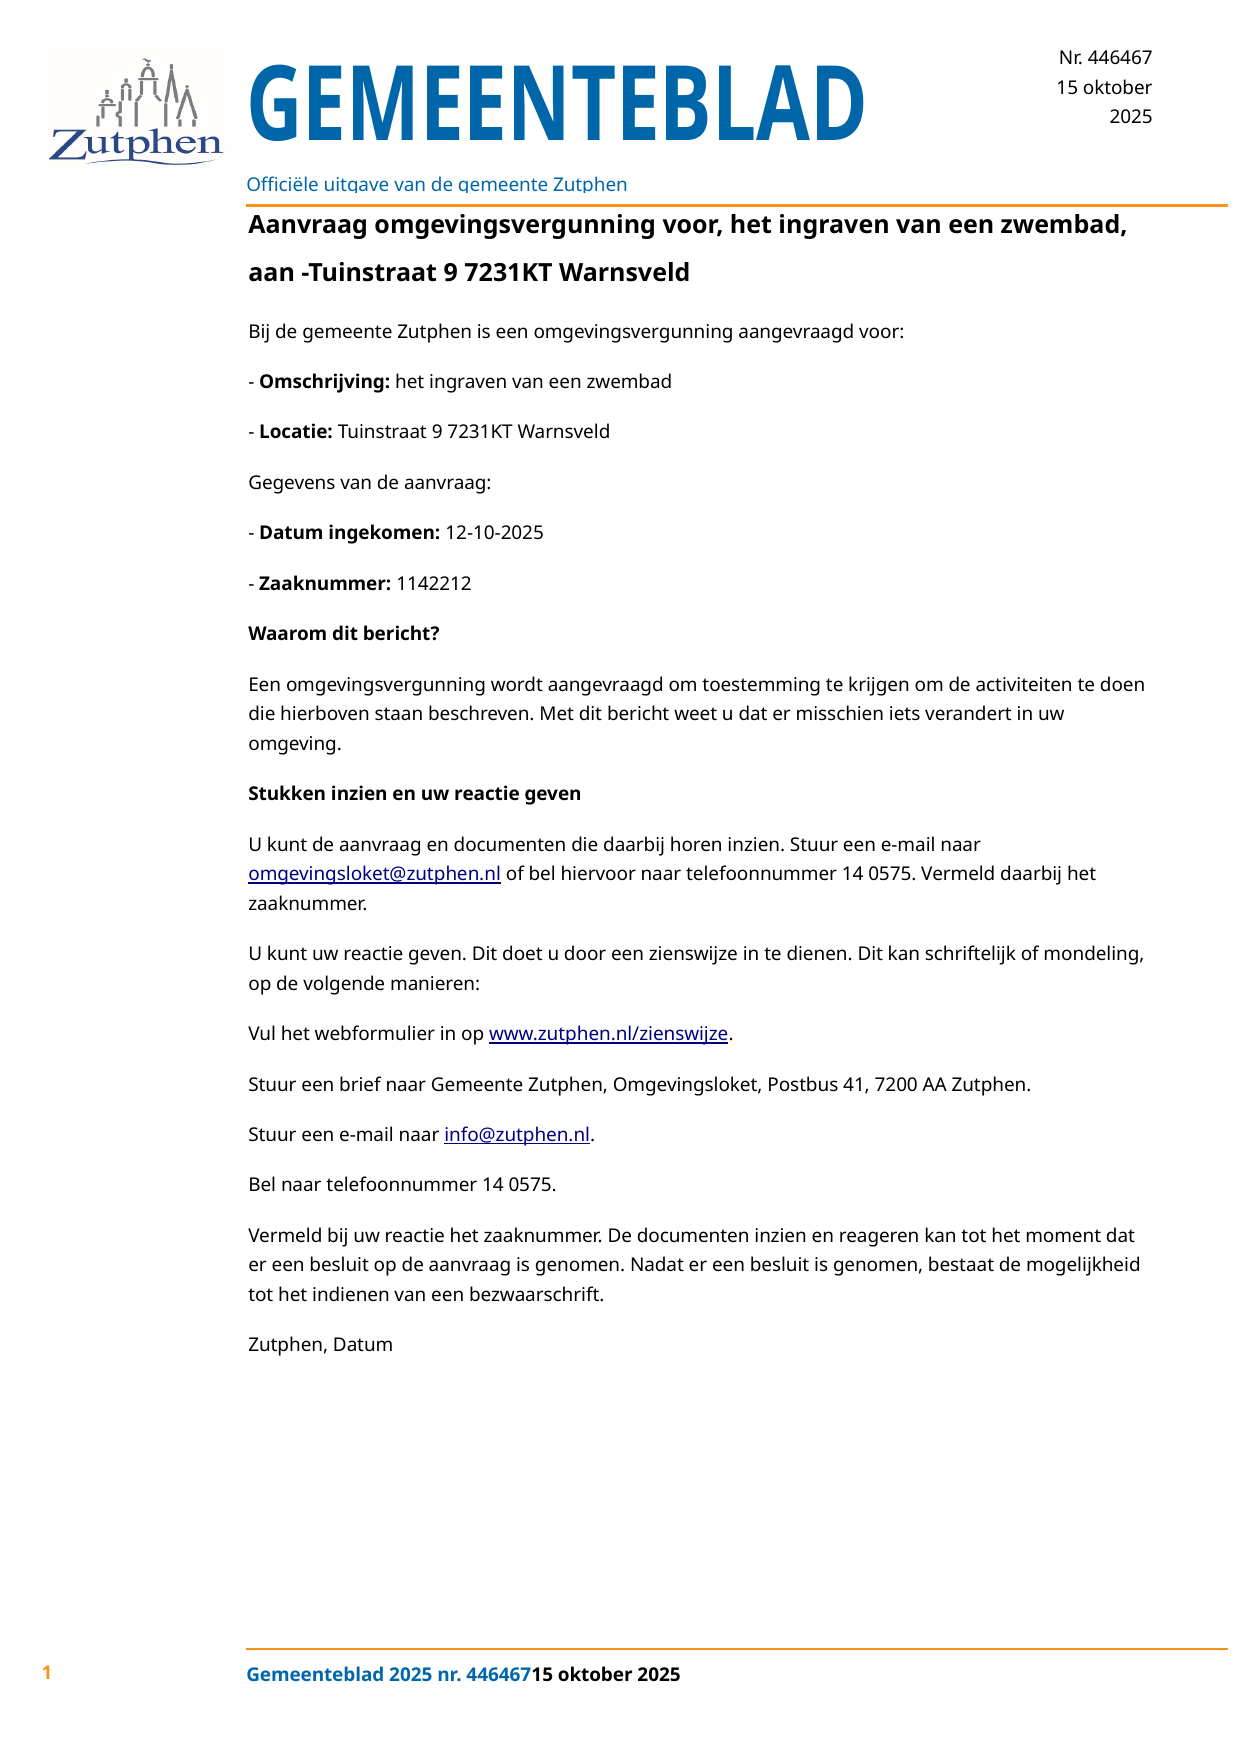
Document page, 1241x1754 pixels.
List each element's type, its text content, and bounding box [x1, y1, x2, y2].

text - Locatie: Tuinstraat 9 7231KT Warnsveld [248, 419, 1152, 444]
text - Omschrijving: het ingraven van een zwembad [248, 368, 1152, 394]
text U kunt uw reactie geven. Dit doet u door een zienswijze in te dienen. Dit kan schriftelijk of mondeling, op de volgende manieren: [248, 940, 1152, 996]
text - Datum ingekomen: 12-10-2025 [248, 519, 1152, 545]
text Vul het webformulier in op www.zutphen.nl/zienswijze. [248, 1020, 1152, 1046]
text Bij de gemeente Zutphen is een omgevingsvergunning aangevraagd voor: [248, 318, 1152, 344]
text Stuur een e-mail naar info@zutphen.nl. [248, 1121, 1152, 1147]
text Waarom dit bericht? [248, 620, 1152, 646]
text U kunt de aanvraag en documenten die daarbij horen inzien. Stuur een e-mail naar omgevingsloket@zutphen.nl of bel hiervoor naar telefoonnummer 14 0575. Vermeld daarbij het zaaknummer. [248, 831, 1152, 916]
text - Zaaknummer: 1142212 [248, 570, 1152, 596]
text Aanvraag omgevingsvergunning voor, het ingraven van een zwembad, aan -Tuinstraat 9 7231KT Warnsveld [248, 207, 1152, 288]
text Gegevens van de aanvraag: [248, 469, 1152, 495]
picture [41, 47, 231, 172]
text Een omgevingsvergunning wordt aangevraagd om toestemming te krijgen om de activiteiten te doen die hierboven staan beschreven. Met dit bericht weet u dat er misschien iets verandert in uw omgeving. [248, 671, 1152, 756]
text Zutphen, Datum [248, 1332, 1152, 1357]
text Bel naar telefoonnummer 14 0575. [248, 1172, 1152, 1197]
text Stukken inzien en uw reactie geven [248, 780, 1152, 806]
text Stuur een brief naar Gemeente Zutphen, Omgevingsloket, Postbus 41, 7200 AA Zutphen. [248, 1071, 1152, 1097]
text Vermeld bij uw reactie het zaaknummer. De documenten inzien en reageren kan tot het moment dat er een besluit op de aanvraag is genomen. Nadat er een besluit is genomen, bestaat de mogelijkheid tot het indienen van een bezwaarschrift. [248, 1222, 1152, 1307]
